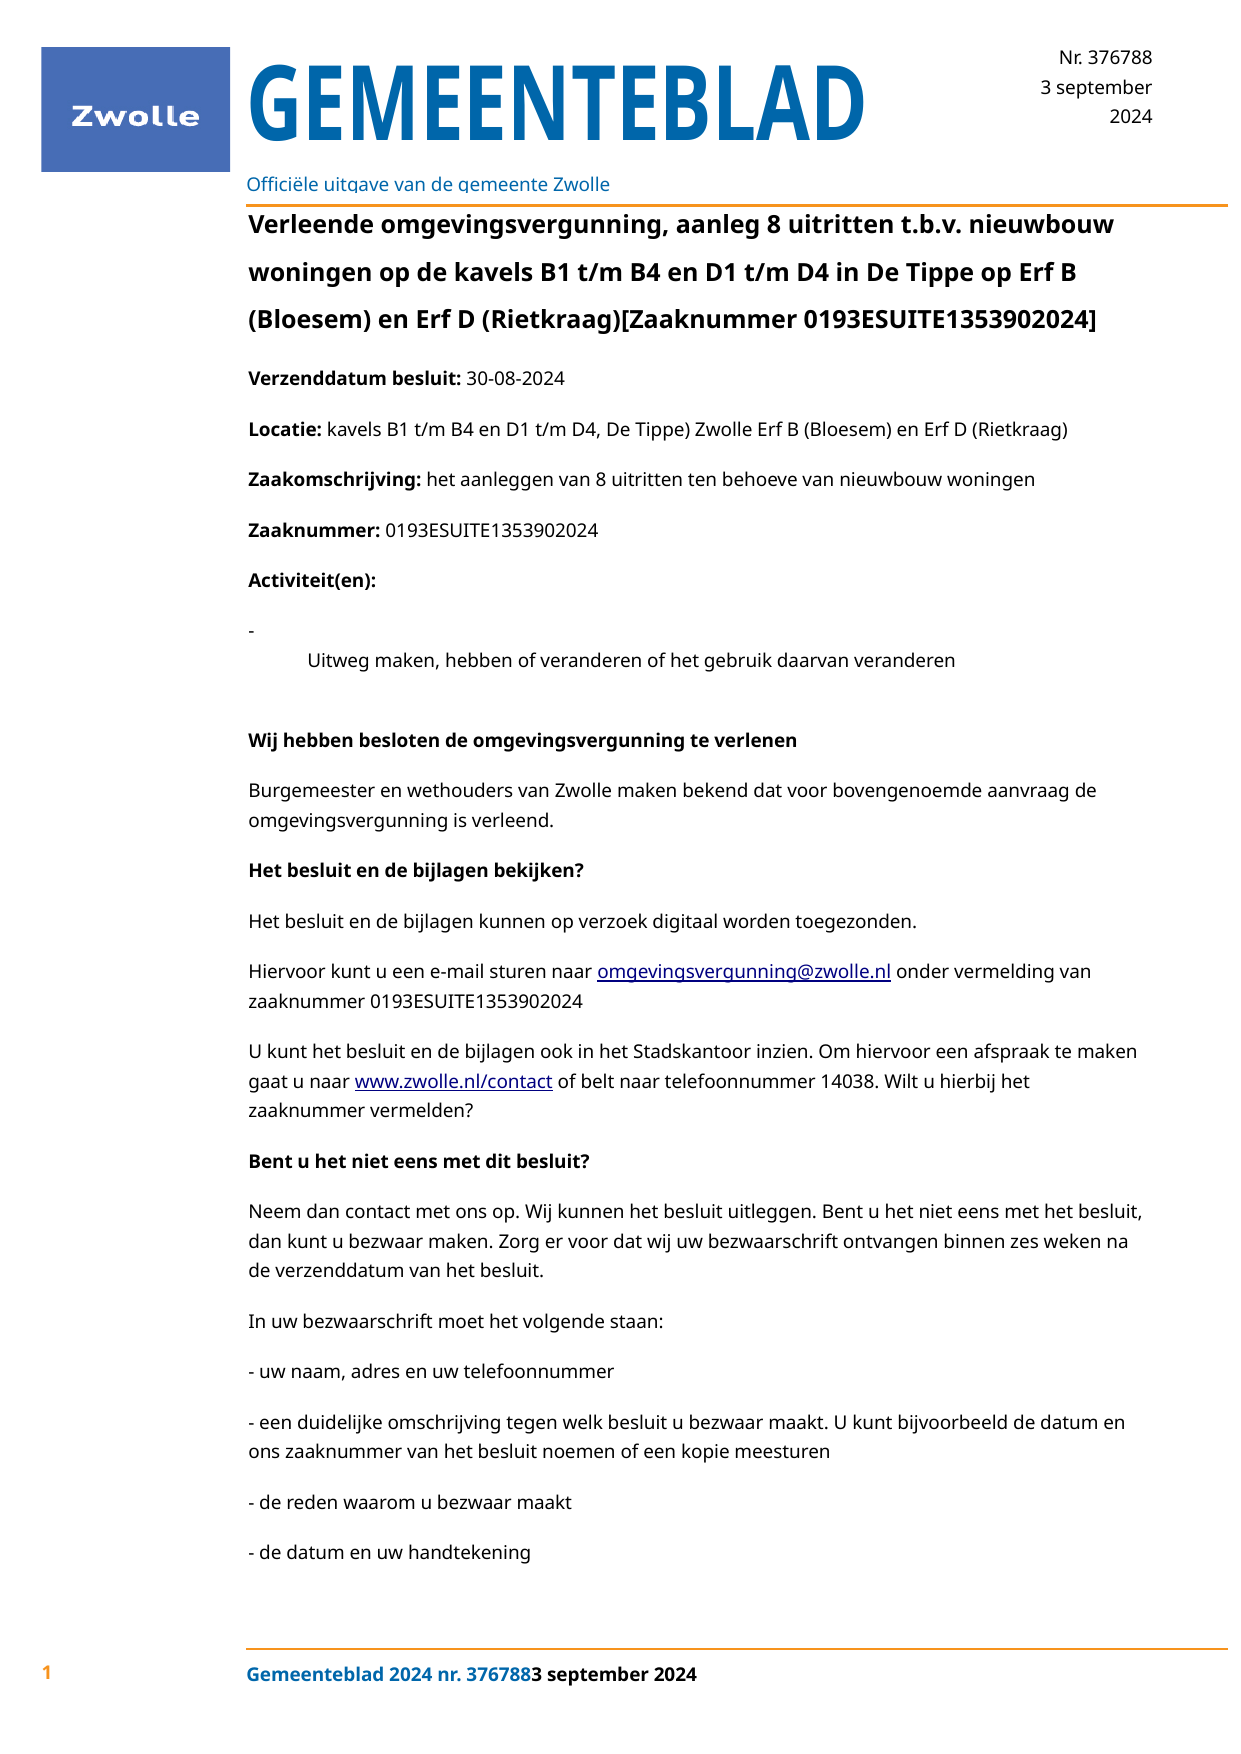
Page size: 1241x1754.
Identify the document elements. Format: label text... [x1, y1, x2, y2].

list Uitweg maken, hebben of veranderen of het gebruik daarvan veranderen [248, 647, 1152, 673]
text - de reden waarom u bezwaar maakt [248, 1489, 1152, 1514]
text Verzenddatum besluit: 30-08-2024 [248, 366, 1152, 391]
text Wij hebben besloten de omgevingsvergunning te verlenen [248, 727, 1152, 753]
text Bent u het niet eens met dit besluit? [248, 1148, 1152, 1174]
picture [41, 47, 231, 172]
text Verleende omgevingsvergunning, aanleg 8 uitritten t.b.v. nieuwbouw woningen op de kavels B1 t/m B4 en D1 t/m D4 in De Tippe op Erf B (Bloesem) en Erf D (Rietkraag)[Zaaknummer 0193ESUITE1353902024] [248, 207, 1152, 336]
text - de datum en uw handtekening [248, 1539, 1152, 1565]
text Neem dan contact met ons op. Wij kunnen het besluit uitleggen. Bent u het niet eens met het besluit, dan kunt u bezwaar maken. Zorg er voor dat wij uw bezwaarschrift ontvangen binnen zes weken na de verzenddatum van het besluit. [248, 1198, 1152, 1283]
text U kunt het besluit en de bijlagen ook in het Stadskantoor inzien. Om hiervoor een afspraak te maken gaat u naar www.zwolle.nl/contact of belt naar telefoonnummer 14038. Wilt u hierbij het zaaknummer vermelden? [248, 1038, 1152, 1123]
text In uw bezwaarschrift moet het volgende staan: [248, 1308, 1152, 1334]
text Burgemeester en wethouders van Zwolle maken bekend dat voor bovengenoemde aanvraag de omgevingsvergunning is verleend. [248, 778, 1152, 833]
text Locatie: kavels B1 t/m B4 en D1 t/m D4, De Tippe) Zwolle Erf B (Bloesem) en Erf D (Rietkraag) [248, 416, 1152, 442]
text - een duidelijke omschrijving tegen welk besluit u bezwaar maakt. U kunt bijvoorbeeld de datum en ons zaaknummer van het besluit noemen of een kopie meesturen [248, 1409, 1152, 1464]
text - uw naam, adres en uw telefoonnummer [248, 1358, 1152, 1384]
text Het besluit en de bijlagen kunnen op verzoek digitaal worden toegezonden. [248, 908, 1152, 934]
text Activiteit(en): [248, 567, 1152, 593]
text Hiervoor kunt u een e-mail sturen naar omgevingsvergunning@zwolle.nl onder vermelding van zaaknummer 0193ESUITE1353902024 [248, 958, 1152, 1014]
text Het besluit en de bijlagen bekijken? [248, 858, 1152, 883]
text Zaakomschrijving: het aanleggen van 8 uitritten ten behoeve van nieuwbouw woningen [248, 466, 1152, 492]
text Zaaknummer: 0193ESUITE1353902024 [248, 517, 1152, 542]
